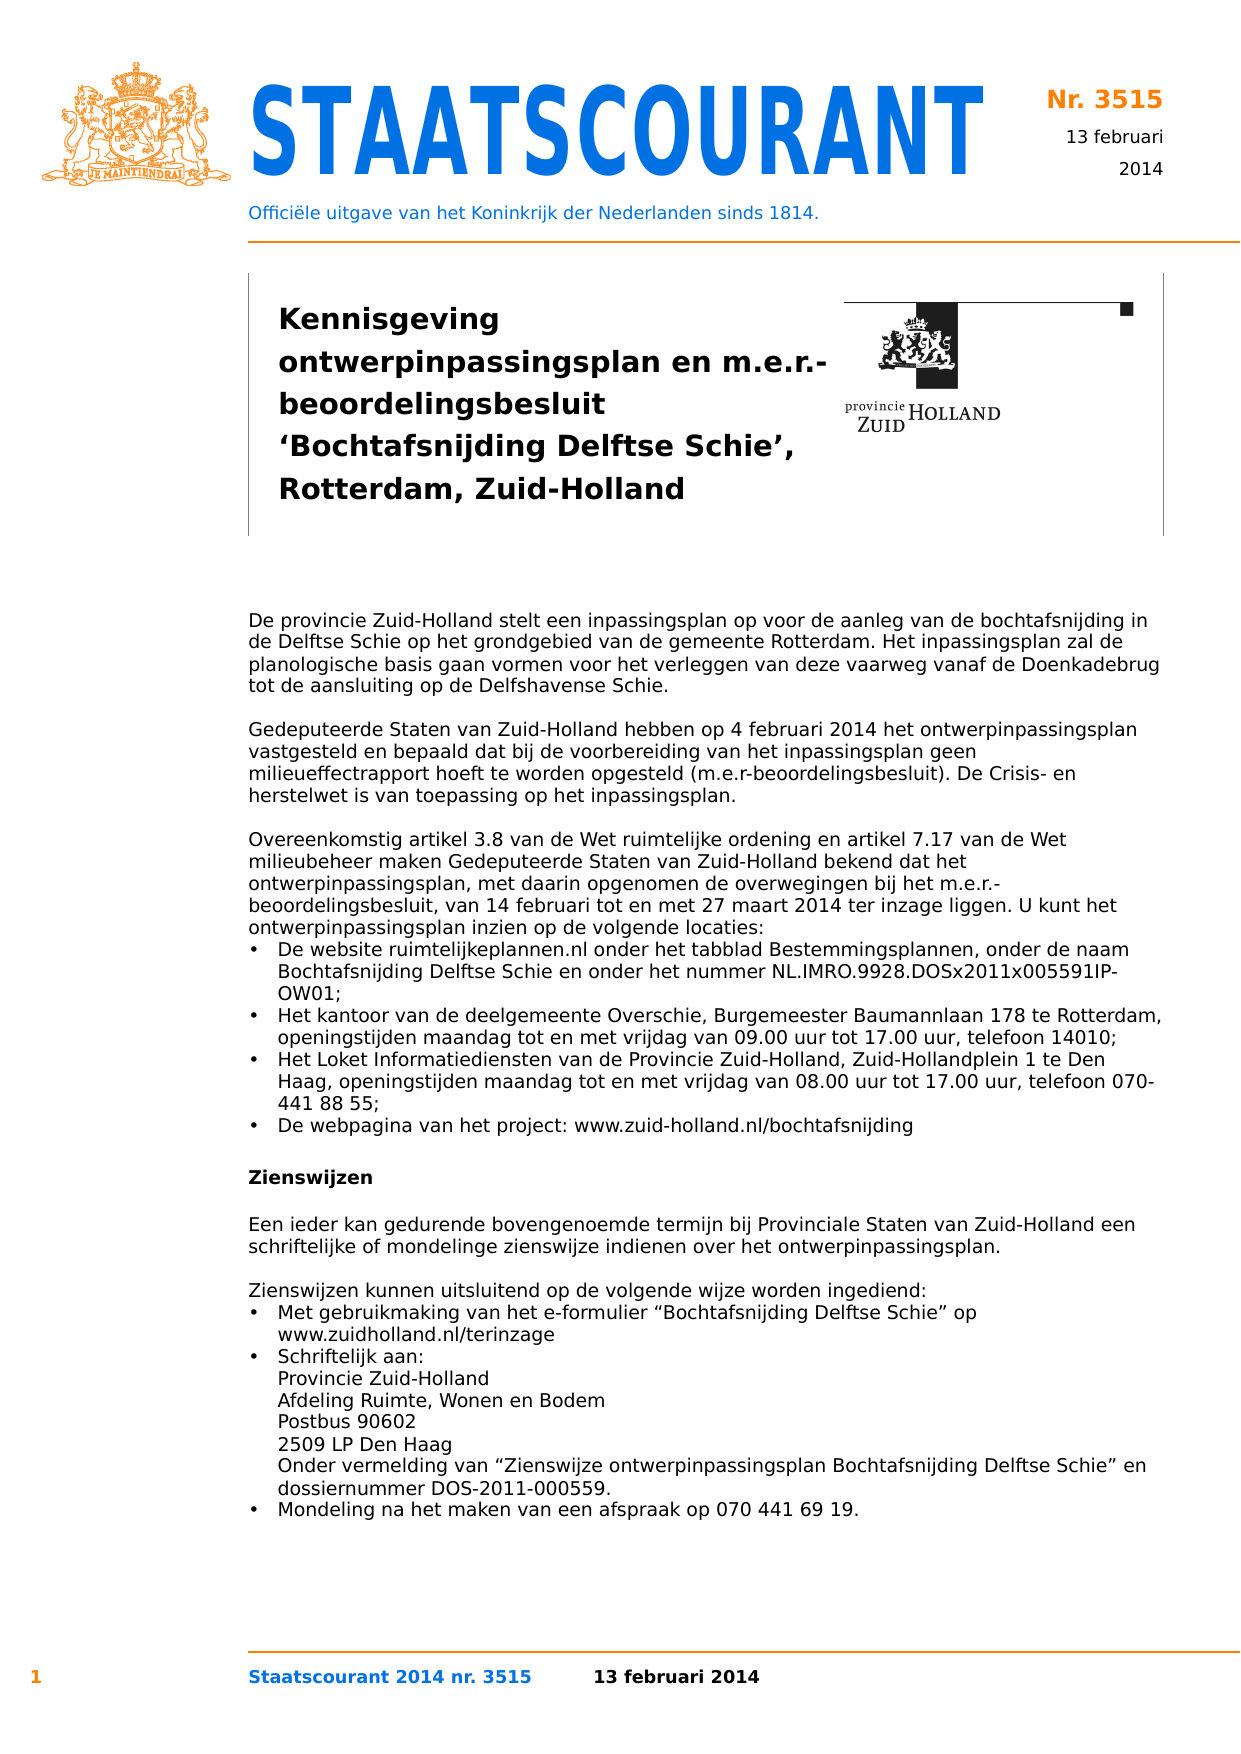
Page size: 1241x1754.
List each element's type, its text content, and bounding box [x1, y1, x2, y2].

table_cell 13 februari [998, 121, 1240, 153]
table_cell Officiële uitgave van het Koninkrijk der Nederlanden sinds 1814. [248, 203, 1240, 241]
text Zienswijzen kunnen uitsluitend op de volgende wijze worden ingediend: [248, 1279, 1163, 1302]
text De provincie Zuid-Holland stelt een inpassingsplan op voor de aanleg van de bochtafsnijding in de Delftse Schie op het grondgebied van de gemeente Rotterdam. Het inpassingsplan zal de planologische basis gaan vormen voor het verleggen van deze vaarweg vanaf de Doenkadebrug tot de aansluiting op de Delfshavense Schie. [248, 609, 1163, 697]
text Afdeling Ruimte, Wonen en Bodem [277, 1389, 1163, 1411]
text Postbus 90602 [277, 1411, 1163, 1433]
subtitle Kennisgeving ontwerpinpassingsplan en m.e.r.-beoordelingsbesluit ‘Bochtafsnijding Delftse Schie’, Rotterdam, Zuid-Holland [249, 273, 1163, 536]
text • Met gebruikmaking van het e-formulier “Bochtafsnijding Delftse Schie” op www.zuidholland.nl/terinzage [248, 1302, 1163, 1346]
picture [844, 302, 1134, 433]
text • De website ruimtelijkeplannen.nl onder het tabblad Bestemmingsplannen, onder de naam Bochtafsnijding Delftse Schie en onder het nummer NL.IMRO.9928.DOSx2011x005591IP-OW01; [248, 939, 1163, 1005]
picture [41, 62, 231, 186]
text • Mondeling na het maken van een afspraak op 070 441 69 19. [248, 1499, 1163, 1521]
text • Het kantoor van de deelgemeente Overschie, Burgemeester Baumannlaan 178 te Rotterdam, openingstijden maandag tot en met vrijdag van 09.00 uur tot 17.00 uur, telefoon 14010; [248, 1005, 1163, 1049]
text Overeenkomstig artikel 3.8 van de Wet ruimtelijke ordening en artikel 7.17 van de Wet milieubeheer maken Gedeputeerde Staten van Zuid-Holland bekend dat het ontwerpinpassingsplan, met daarin opgenomen de overwegingen bij het m.e.r.-beoordelingsbesluit, van 14 februari tot en met 27 maart 2014 ter inzage liggen. U kunt het ontwerpinpassingsplan inzien op de volgende locaties: [248, 829, 1163, 939]
text • Schriftelijk aan: [248, 1346, 1163, 1367]
text Gedeputeerde Staten van Zuid-Holland hebben op 4 februari 2014 het ontwerpinpassingsplan vastgesteld en bepaald dat bij de voorbereiding van het inpassingsplan geen milieueffectrapport hoeft te worden opgesteld (m.e.r-beoordelingsbesluit). De Crisis- en herstelwet is van toepassing op het inpassingsplan. [248, 719, 1163, 807]
text Onder vermelding van “Zienswijze ontwerpinpassingsplan Bochtafsnijding Delftse Schie” en dossiernummer DOS-2011-000559. [277, 1455, 1163, 1499]
table_cell 2014 [998, 153, 1240, 203]
subtitle Zienswijzen [248, 1167, 1163, 1189]
text 2509 LP Den Haag [277, 1433, 1163, 1455]
text Een ieder kan gedurende bovengenoemde termijn bij Provinciale Staten van Zuid-Holland een schriftelijke of mondelinge zienswijze indienen over het ontwerpinpassingsplan. [248, 1214, 1163, 1258]
text Provincie Zuid-Holland [277, 1367, 1163, 1389]
text • De webpagina van het project: www.zuid-holland.nl/bochtafsnijding [248, 1115, 1163, 1137]
table_header Nr. 3515 [998, 62, 1240, 121]
text • Het Loket Informatiediensten van de Provincie Zuid-Holland, Zuid-Hollandplein 1 te Den Haag, openingstijden maandag tot en met vrijdag van 08.00 uur tot 17.00 uur, telefoon 070-441 88 55; [248, 1049, 1163, 1115]
table_header [25, 62, 248, 241]
table_header STAATSCOURANT [248, 62, 998, 203]
